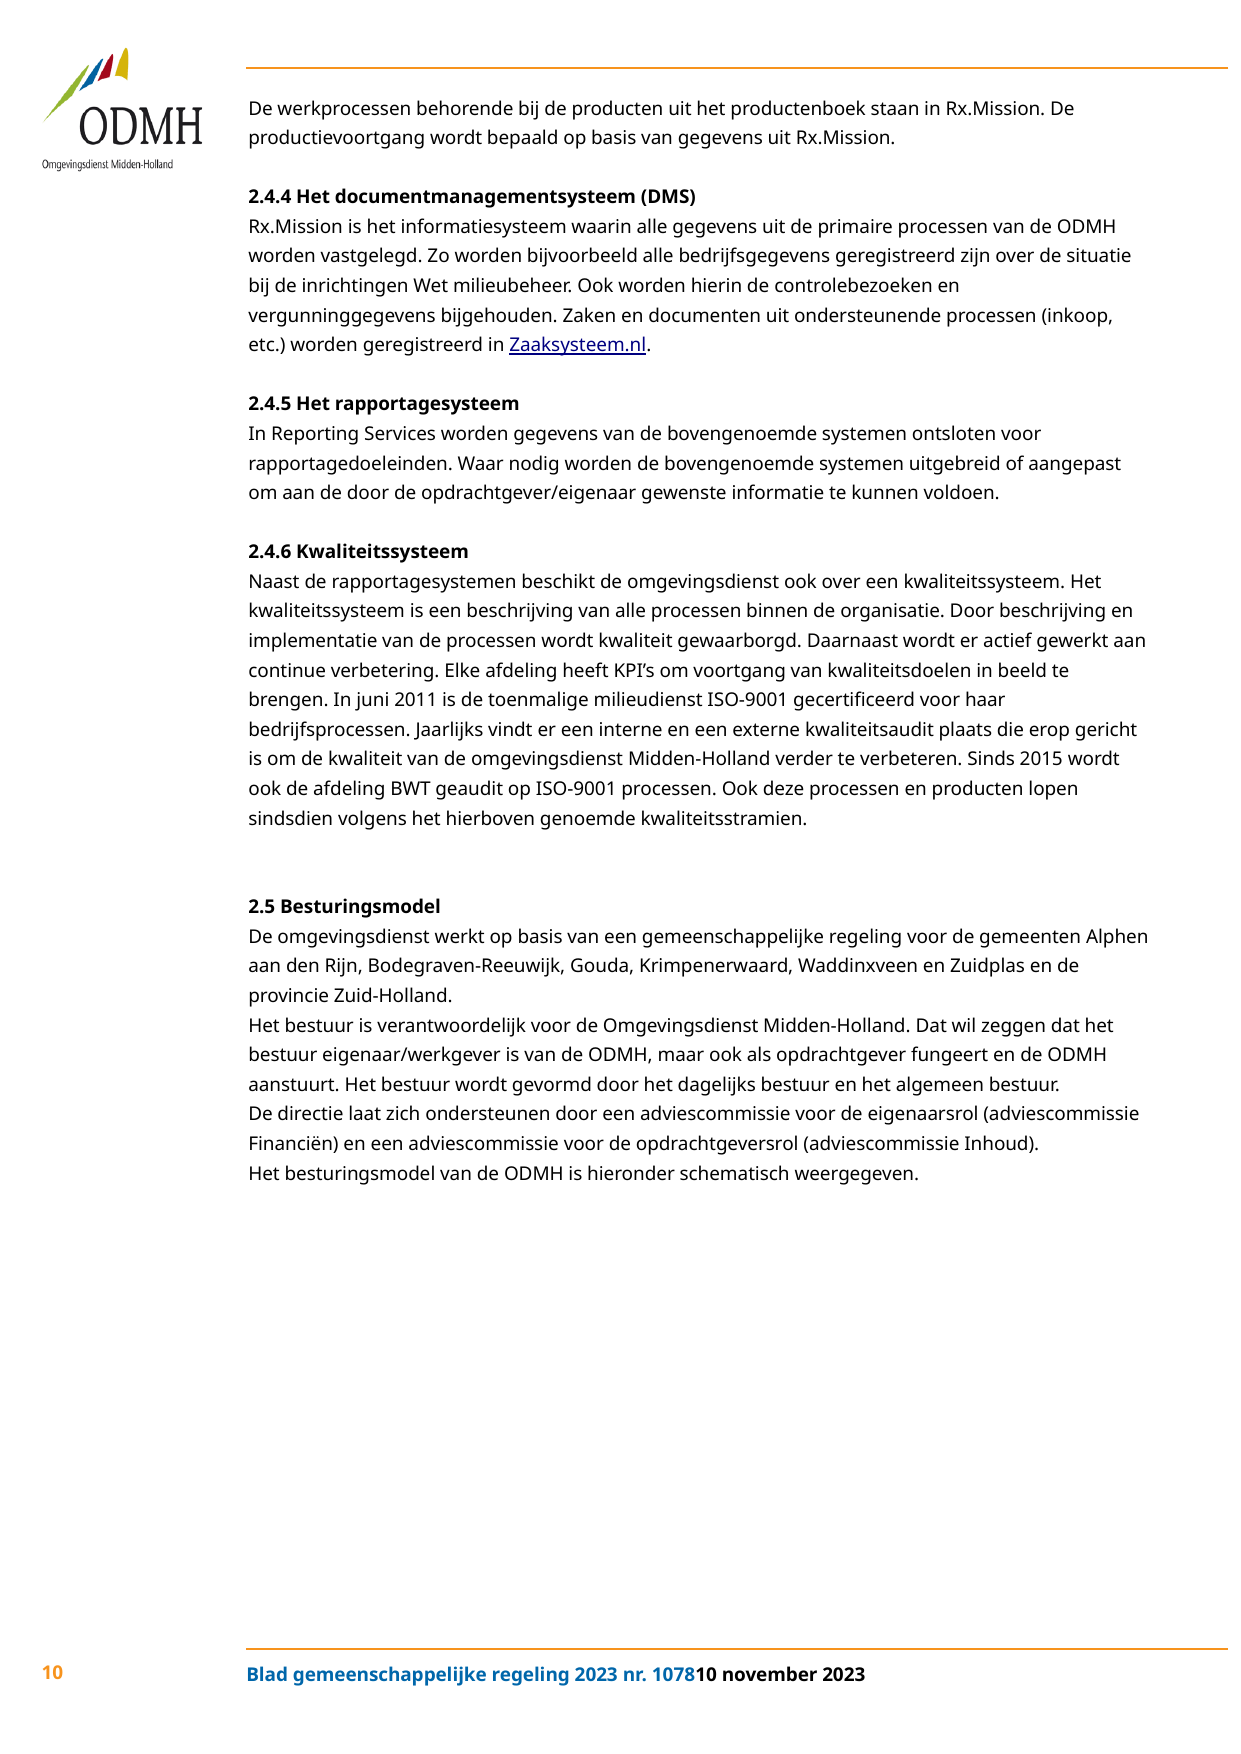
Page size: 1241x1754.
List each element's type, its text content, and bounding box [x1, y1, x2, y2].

text Het bestuur is verantwoordelijk voor de Omgevingsdienst Midden-Holland. Dat wil zeggen dat het bestuur eigenaar/werkgever is van de ODMH, maar ook als opdrachtgever fungeert en de ODMH aanstuurt. Het bestuur wordt gevormd door het dagelijks bestuur en het algemeen bestuur. [248, 1012, 1152, 1097]
text In Reporting Services worden gegevens van de bovengenoemde systemen ontsloten voor rapportagedoeleinden. Waar nodig worden de bovengenoemde systemen uitgebreid of aangepast om aan de door de opdrachtgever/eigenaar gewenste informatie te kunnen voldoen. [248, 420, 1152, 505]
text 2.5 Besturingsmodel [248, 893, 1152, 919]
text 2.4.6 Kwaliteitssysteem [248, 538, 1152, 564]
text De werkprocessen behorende bij de producten uit het productenboek staan in Rx.Mission. De [248, 95, 1152, 121]
text De directie laat zich ondersteunen door een adviescommissie voor de eigenaarsrol (adviescommissie Financiën) en een adviescommissie voor de opdrachtgeversrol (adviescommissie Inhoud). [248, 1101, 1152, 1156]
text productievoortgang wordt bepaald op basis van gegevens uit Rx.Mission. [248, 124, 1152, 150]
text De omgevingsdienst werkt op basis van een gemeenschappelijke regeling voor de gemeenten Alphen aan den Rijn, Bodegraven-Reeuwijk, Gouda, Krimpenerwaard, Waddinxveen en Zuidplas en de provincie Zuid-Holland. [248, 923, 1152, 1008]
text 2.4.4 Het documentmanagementsysteem (DMS) [248, 183, 1152, 209]
picture [41, 47, 231, 172]
text Het besturingsmodel van de ODMH is hieronder schematisch weergegeven. [248, 1160, 1152, 1186]
text Naast de rapportagesystemen beschikt de omgevingsdienst ook over een kwaliteitssysteem. Het kwaliteitssysteem is een beschrijving van alle processen binnen de organisatie. Door beschrijving en implementatie van de processen wordt kwaliteit gewaarborgd. Daarnaast wordt er actief gewerkt aan continue verbetering. Elke afdeling heeft KPI’s om voortgang van kwaliteitsdoelen in beeld te brengen. In juni 2011 is de toenmalige milieudienst ISO-9001 gecertificeerd voor haar bedrijfsprocessen. Jaarlijks vindt er een interne en een externe kwaliteitsaudit plaats die erop gericht is om de kwaliteit van de omgevingsdienst Midden-Holland verder te verbeteren. Sinds 2015 wordt ook de afdeling BWT geaudit op ISO-9001 processen. Ook deze processen en producten lopen sindsdien volgens het hierboven genoemde kwaliteitsstramien. [248, 568, 1152, 831]
text 2.4.5 Het rapportagesysteem [248, 391, 1152, 416]
text Rx.Mission is het informatiesysteem waarin alle gegevens uit de primaire processen van de ODMH worden vastgelegd. Zo worden bijvoorbeeld alle bedrijfsgegevens geregistreerd zijn over de situatie bij de inrichtingen Wet milieubeheer. Ook worden hierin de controlebezoeken en vergunninggegevens bijgehouden. Zaken en documenten uit ondersteunende processen (inkoop, etc.) worden geregistreerd in Zaaksysteem.nl. [248, 213, 1152, 357]
